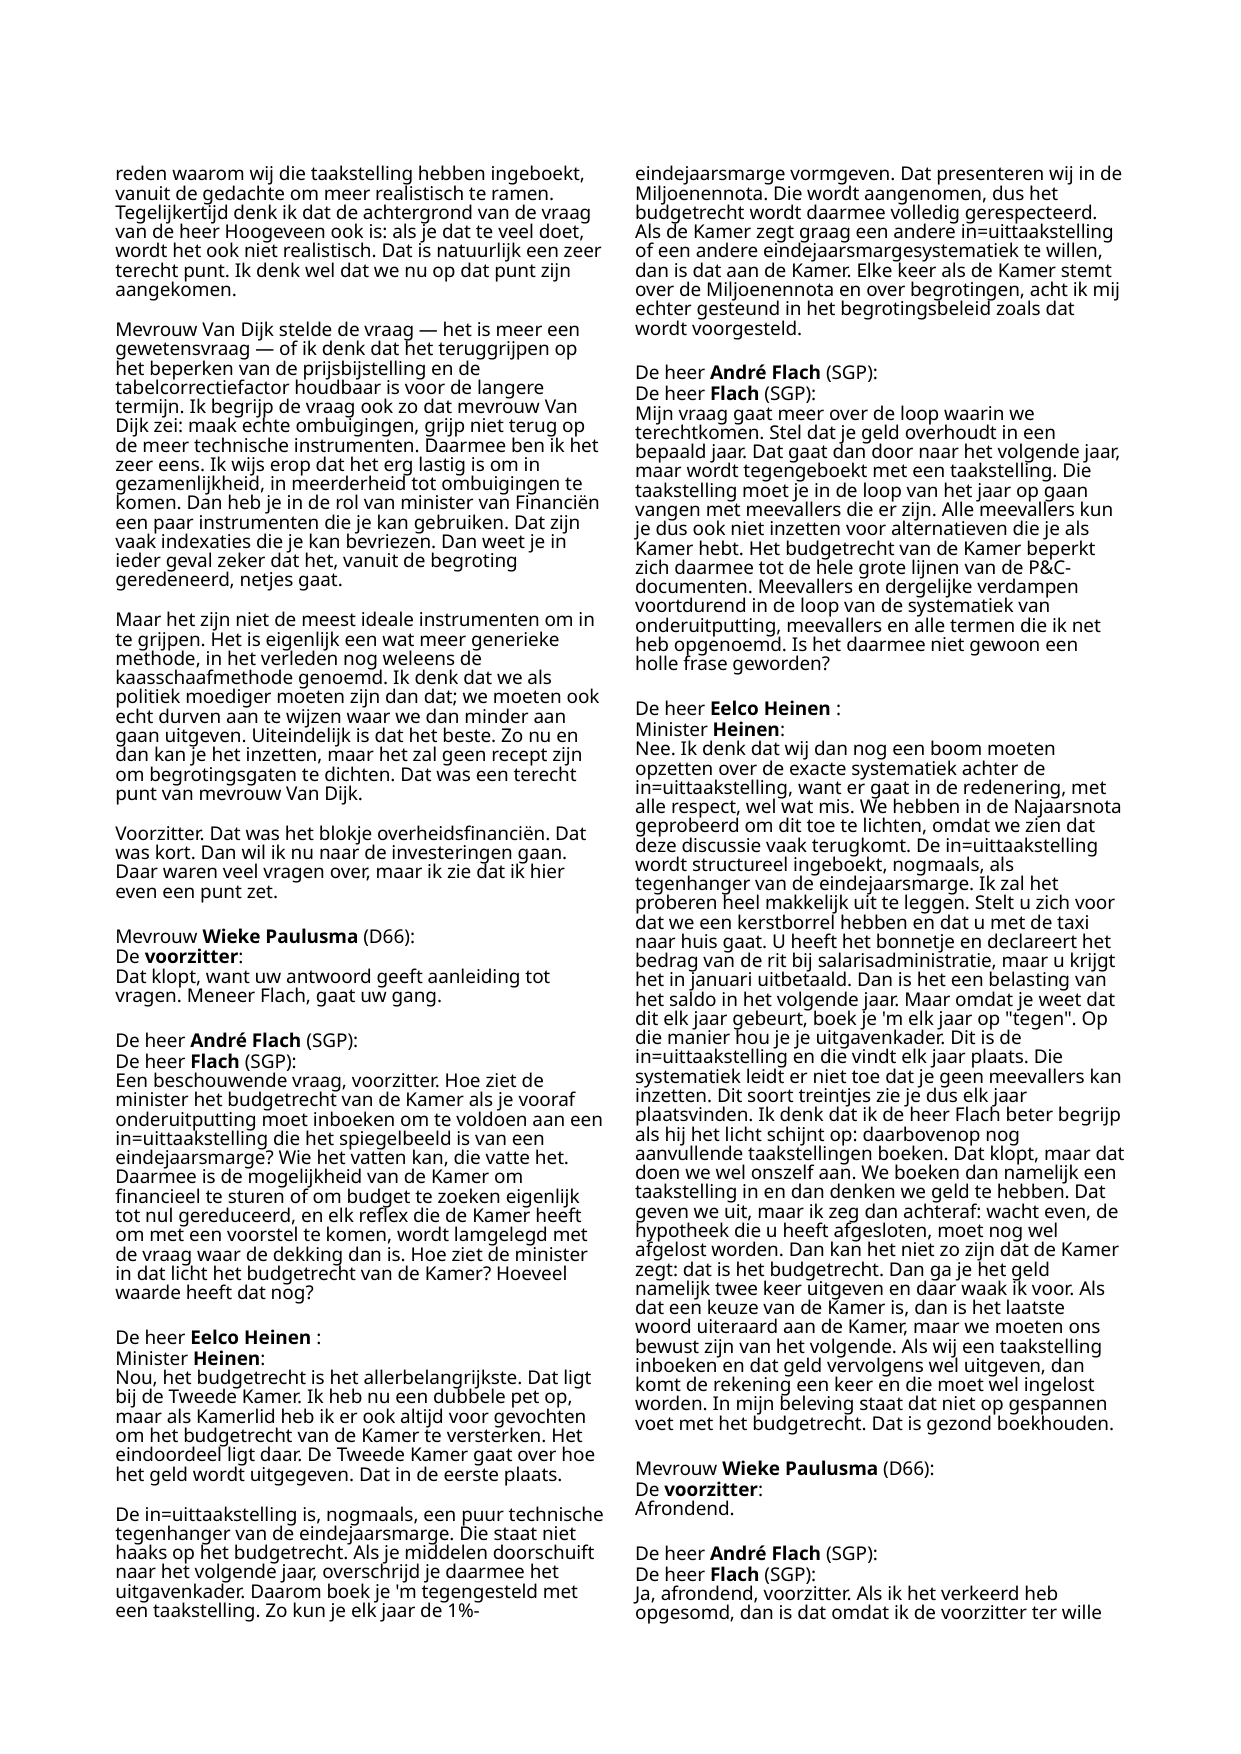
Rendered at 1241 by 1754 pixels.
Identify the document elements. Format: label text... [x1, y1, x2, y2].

text Een beschouwende vraag, voorzitter. Hoe ziet de minister het budgetrecht van de Kamer als je vooraf onderuitputting moet inboeken om te voldoen aan een in=uittaakstelling die het spiegelbeeld is van een eindejaarsmarge? Wie het vatten kan, die vatte het. Daarmee is de mogelijkheid van de Kamer om financieel te sturen of om budget te zoeken eigenlijk tot nul gereduceerd, en elk reflex die de Kamer heeft om met een voorstel te komen, wordt lamgelegd met de vraag waar de dekking dan is. Hoe ziet de minister in dat licht het budgetrecht van de Kamer? Hoeveel waarde heeft dat nog? [115, 1072, 605, 1303]
text Dat klopt, want uw antwoord geeft aanleiding tot vragen. Meneer Flach, gaat uw gang. [115, 968, 605, 1006]
text Voorzitter. Dat was het blokje overheidsfinanciën. Dat was kort. Dan wil ik nu naar de investeringen gaan. Daar waren veel vragen over, maar ik zie dat ik hier even een punt zet. [115, 825, 605, 902]
text De heer André Flach (SGP): [635, 1540, 1125, 1566]
text Mijn vraag gaat meer over de loop waarin we terechtkomen. Stel dat je geld overhoudt in een bepaald jaar. Dat gaat dan door naar het volgende jaar, maar wordt tegengeboekt met een taakstelling. Die taakstelling moet je in de loop van het jaar op gaan vangen met meevallers die er zijn. Alle meevallers kun je dus ook niet inzetten voor alternatieven die je als Kamer hebt. Het budgetrecht van de Kamer beperkt zich daarmee tot de hele grote lijnen van de P&C-documenten. Meevallers en dergelijke verdampen voortdurend in de loop van de systematiek van onderuitputting, meevallers en alle termen die ik net heb opgenoemd. Is het daarmee niet gewoon een holle frase geworden? [635, 404, 1125, 674]
text De heer Flach (SGP): [635, 385, 1125, 404]
text Minister Heinen: [635, 721, 1125, 740]
text Maar het zijn niet de meest ideale instrumenten om in te grijpen. Het is eigenlijk een wat meer generieke methode, in het verleden nog weleens de kaasschaafmethode genoemd. Ik denk dat we als politiek moediger moeten zijn dan dat; we moeten ook echt durven aan te wijzen waar we dan minder aan gaan uitgeven. Uiteindelijk is dat het beste. Zo nu en dan kan je het inzetten, maar het zal geen recept zijn om begrotingsgaten te dichten. Dat was een terecht punt van mevrouw Van Dijk. [115, 611, 605, 804]
text De voorzitter: [115, 948, 605, 968]
text De in=uittaakstelling is, nogmaals, een puur technische tegenhanger van de eindejaarsmarge. Die staat niet haaks op het budgetrecht. Als je middelen doorschuift naar het volgende jaar, overschrijd je daarmee het uitgavenkader. Daarom boek je 'm tegengesteld met een taakstelling. Zo kun je elk jaar de 1%- [115, 1506, 605, 1621]
text De heer Flach (SGP): [635, 1566, 1125, 1585]
text Ja, afrondend, voorzitter. Als ik het verkeerd heb opgesomd, dan is dat omdat ik de voorzitter ter wille [635, 1585, 1125, 1623]
text De heer Flach (SGP): [115, 1053, 605, 1072]
text De heer André Flach (SGP): [635, 359, 1125, 385]
text Mevrouw Wieke Paulusma (D66): [115, 923, 605, 948]
text De heer Eelco Heinen : [115, 1324, 605, 1350]
text Nee. Ik denk dat wij dan nog een boom moeten opzetten over de exacte systematiek achter de in=uittaakstelling, want er gaat in de redenering, met alle respect, wel wat mis. We hebben in de Najaarsnota geprobeerd om dit toe te lichten, omdat we zien dat deze discussie vaak terugkomt. De in=uittaakstelling wordt structureel ingeboekt, nogmaals, als tegenhanger van de eindejaarsmarge. Ik zal het proberen heel makkelijk uit te leggen. Stelt u zich voor dat we een kerstborrel hebben en dat u met de taxi naar huis gaat. U heeft het bonnetje en declareert het bedrag van de rit bij salarisadministratie, maar u krijgt het in januari uitbetaald. Dan is het een belasting van het saldo in het volgende jaar. Maar omdat je weet dat dit elk jaar gebeurt, boek je 'm elk jaar op "tegen". Op die manier hou je je uitgavenkader. Dit is de in=uittaakstelling en die vindt elk jaar plaats. Die systematiek leidt er niet toe dat je geen meevallers kan inzetten. Dit soort treintjes zie je dus elk jaar plaatsvinden. Ik denk dat ik de heer Flach beter begrijp als hij het licht schijnt op: daarbovenop nog aanvullende taakstellingen boeken. Dat klopt, maar dat doen we wel onszelf aan. We boeken dan namelijk een taakstelling in en dan denken we geld te hebben. Dat geven we uit, maar ik zeg dan achteraf: wacht even, de hypotheek die u heeft afgesloten, moet nog wel afgelost worden. Dan kan het niet zo zijn dat de Kamer zegt: dat is het budgetrecht. Dan ga je het geld namelijk twee keer uitgeven en daar waak ik voor. Als dat een keuze van de Kamer is, dan is het laatste woord uiteraard aan de Kamer, maar we moeten ons bewust zijn van het volgende. Als wij een taakstelling inboeken en dat geld vervolgens wel uitgeven, dan komt de rekening een keer en die moet wel ingelost worden. In mijn beleving staat dat niet op gespannen voet met het budgetrecht. Dat is gezond boekhouden. [635, 740, 1125, 1434]
text Afrondend. [635, 1500, 1125, 1519]
text De voorzitter: [635, 1481, 1125, 1500]
text Mevrouw Van Dijk stelde de vraag — het is meer een gewetensvraag — of ik denk dat het teruggrijpen op het beperken van de prijsbijstelling en de tabelcorrectiefactor houdbaar is voor de langere termijn. Ik begrijp de vraag ook zo dat mevrouw Van Dijk zei: maak echte ombuigingen, grijp niet terug op de meer technische instrumenten. Daarmee ben ik het zeer eens. Ik wijs erop dat het erg lastig is om in gezamenlijkheid, in meerderheid tot ombuigingen te komen. Dan heb je in de rol van minister van Financiën een paar instrumenten die je kan gebruiken. Dat zijn vaak indexaties die je kan bevriezen. Dan weet je in ieder geval zeker dat het, vanuit de begroting geredeneerd, netjes gaat. [115, 321, 605, 591]
text Nou, het budgetrecht is het allerbelangrijkste. Dat ligt bij de Tweede Kamer. Ik heb nu een dubbele pet op, maar als Kamerlid heb ik er ook altijd voor gevochten om het budgetrecht van de Kamer te versterken. Het eindoordeel ligt daar. De Tweede Kamer gaat over hoe het geld wordt uitgegeven. Dat in de eerste plaats. [115, 1369, 605, 1485]
text Minister Heinen: [115, 1350, 605, 1369]
text De heer Eelco Heinen : [635, 695, 1125, 721]
text reden waarom wij die taakstelling hebben ingeboekt, vanuit de gedachte om meer realistisch te ramen. Tegelijkertijd denk ik dat de achtergrond van de vraag van de heer Hoogeveen ook is: als je dat te veel doet, wordt het ook niet realistisch. Dat is natuurlijk een zeer terecht punt. Ik denk wel dat we nu op dat punt zijn aangekomen. [115, 165, 605, 300]
text De heer André Flach (SGP): [115, 1027, 605, 1053]
text Mevrouw Wieke Paulusma (D66): [635, 1455, 1125, 1481]
text eindejaarsmarge vormgeven. Dat presenteren wij in de Miljoenennota. Die wordt aangenomen, dus het budgetrecht wordt daarmee volledig gerespecteerd. Als de Kamer zegt graag een andere in=uittaakstelling of een andere eindejaarsmargesystematiek te willen, dan is dat aan de Kamer. Elke keer als de Kamer stemt over de Miljoenennota en over begrotingen, acht ik mij echter gesteund in het begrotingsbeleid zoals dat wordt voorgesteld. [635, 165, 1125, 339]
